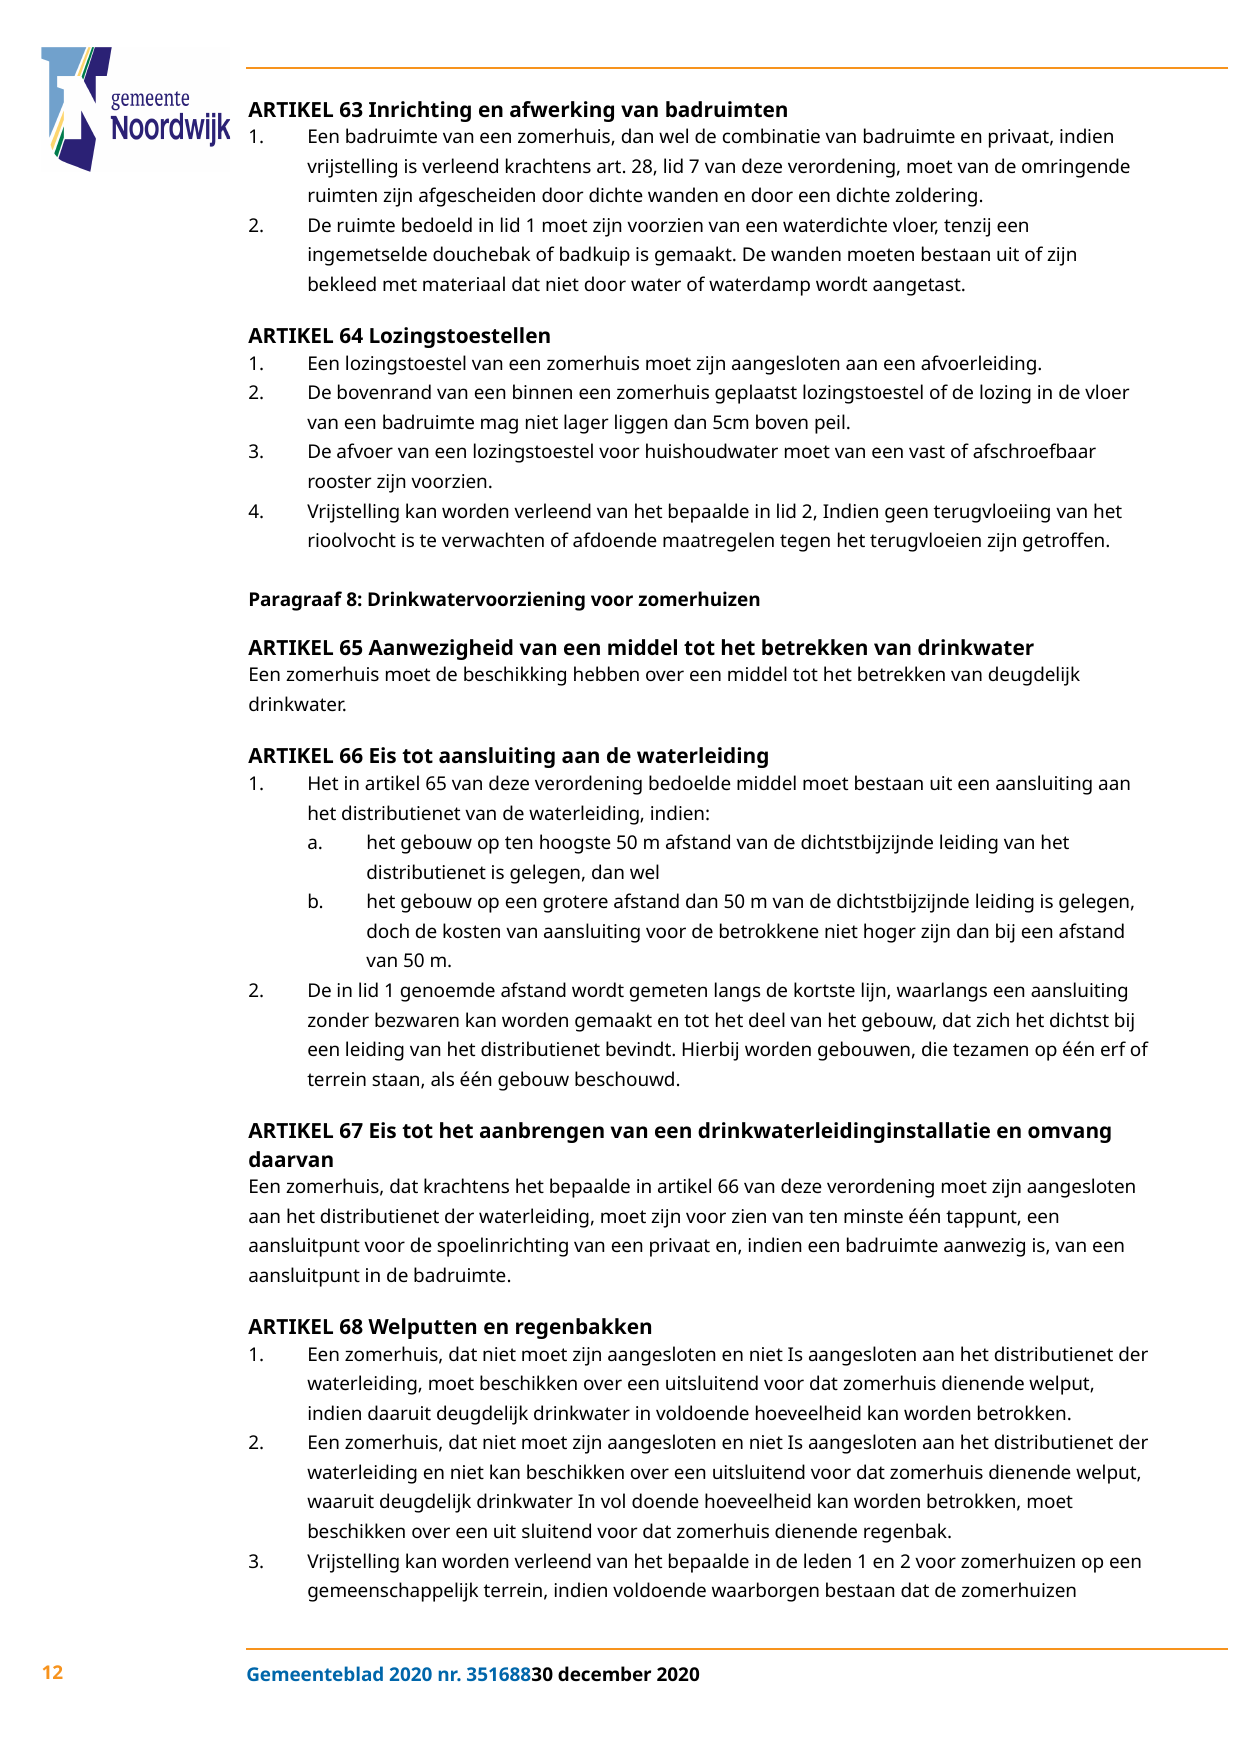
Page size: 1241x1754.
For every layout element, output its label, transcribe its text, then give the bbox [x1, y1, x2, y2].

list Een zomerhuis, dat niet moet zijn aangesloten en niet Is aangesloten aan het distributienet der waterleiding en niet kan beschikken over een uitsluitend voor dat zomerhuis dienende welput, waaruit deugdelijk drinkwater In vol­ doende hoeveelheid kan worden betrokken, moet beschikken over een uit­ sluitend voor dat zomerhuis dienende regenbak. [248, 1429, 1152, 1544]
list het gebouw op een grotere afstand dan 50 m van de dichtstbijzijnde leiding is gelegen, doch de kosten van aansluiting voor de betrokkene niet hoger zijn dan bij een afstand van 50 m. [307, 888, 1152, 973]
list Vrijstelling kan worden verleend van het bepaalde in de leden 1 en 2 voor zomerhuizen op een gemeenschappelijk terrein, indien voldoende waarborgen bestaan dat de zomerhuizen [248, 1548, 1152, 1603]
list Een badruimte van een zomerhuis, dan wel de combinatie van badruimte en privaat, indien vrijstelling is verleend krachtens art. 28, lid 7 van deze verordening, moet van de omringende ruimten zijn afgescheiden door dichte wanden en door een dichte zoldering. [248, 123, 1152, 208]
list het gebouw op ten hoogste 50 m afstand van de dichtstbijzijnde leiding van het distributienet is gelegen, dan wel [307, 829, 1152, 884]
list Vrijstelling kan worden verleend van het bepaalde in lid 2, Indien geen terugvloeiing van het rioolvocht is te verwachten of afdoende maatregelen tegen het terugvloeien zijn getroffen. [248, 498, 1152, 553]
list Een zomerhuis, dat niet moet zijn aangesloten en niet Is aangesloten aan het distributienet der waterleiding, moet beschikken over een uitsluitend voor dat zomerhuis dienende welput, indien daaruit deugdelijk drinkwater in voldoende hoeveelheid kan worden betrokken. [248, 1341, 1152, 1426]
list De afvoer van een lozingstoestel voor huishoudwater moet van een vast of afschroefbaar rooster zijn voorzien. [248, 439, 1152, 494]
text ARTIKEL 65 Aanwezigheid van een middel tot het betrekken van drinkwater [248, 633, 1152, 662]
list De in lid 1 genoemde afstand wordt gemeten langs de kortste lijn, waarlangs een aansluiting zonder bezwaren kan worden gemaakt en tot het deel van het gebouw, dat zich het dichtst bij een leiding van het distributienet bevindt. Hierbij worden gebouwen, die tezamen op één erf of terrein staan, als één gebouw beschouwd. [248, 977, 1152, 1092]
text ARTIKEL 63 Inrichting en afwerking van badruimten [248, 95, 1152, 123]
text Een zomerhuis, dat krachtens het bepaalde in artikel 66 van deze verordening moet zijn aangesloten aan het distributienet der waterleiding, moet zijn voor­ zien van ten minste één tappunt, een aansluitpunt voor de spoelinrichting van een privaat en, indien een badruimte aanwezig is, van een aansluitpunt in de badruimte. [248, 1173, 1152, 1288]
list De bovenrand van een binnen een zomerhuis geplaatst lozingstoestel of de lozing in de vloer van een badruimte mag niet lager liggen dan 5cm boven peil. [248, 379, 1152, 435]
text ARTIKEL 67 Eis tot het aanbrengen van een drinkwaterleidinginstallatie en omvang daarvan [248, 1116, 1152, 1173]
list De ruimte bedoeld in lid 1 moet zijn voorzien van een waterdichte vloer, tenzij een ingemetselde douchebak of badkuip is gemaakt. De wanden moeten bestaan uit of zijn bekleed met materiaal dat niet door water of waterdamp wordt aangetast. [248, 212, 1152, 297]
list Een lozingstoestel van een zomerhuis moet zijn aangesloten aan een afvoerleiding. [248, 350, 1152, 376]
picture [41, 47, 231, 172]
text ARTIKEL 68 Welputten en regenbakken [248, 1312, 1152, 1341]
text Paragraaf 8: Drinkwatervoorziening voor zomerhuizen [248, 587, 1152, 612]
text ARTIKEL 64 Lozingstoestellen [248, 322, 1152, 350]
list Het in artikel 65 van deze verordening bedoelde middel moet bestaan uit een aansluiting aan het distributienet van de waterleiding, indien: [248, 770, 1152, 825]
text Een zomerhuis moet de beschikking hebben over een middel tot het betrekken van deugdelijk drinkwater. [248, 662, 1152, 717]
text ARTIKEL 66 Eis tot aansluiting aan de waterleiding [248, 742, 1152, 770]
